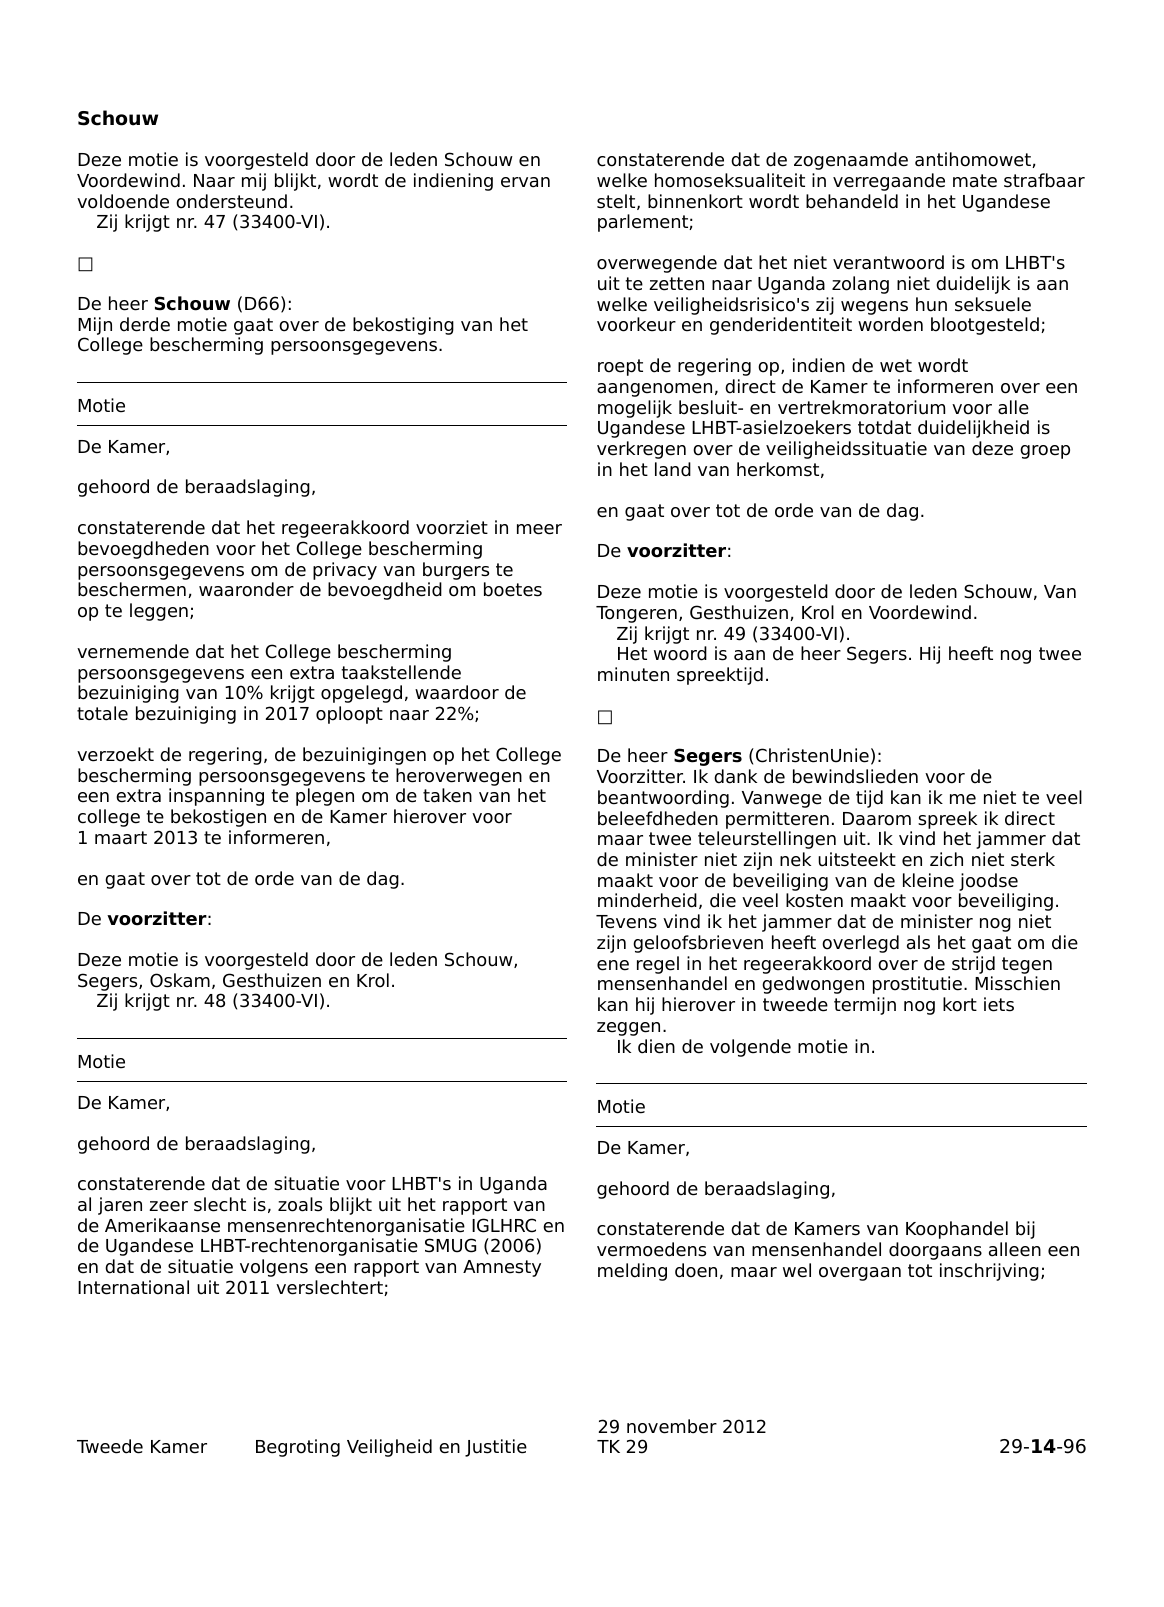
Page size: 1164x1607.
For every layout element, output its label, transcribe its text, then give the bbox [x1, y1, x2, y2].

text Zij krijgt nr. 48 (33400-VI). [77, 991, 567, 1012]
text roept de regering op, indien de wet wordt aangenomen, direct de Kamer te informeren over een mogelijk besluit- en vertrekmoratorium voor alle Ugandese LHBT-asielzoekers totdat duidelijkheid is verkregen over de veiligheidssituatie van deze groep in het land van herkomst, [596, 356, 1087, 480]
text Zij krijgt nr. 49 (33400-VI). [596, 623, 1087, 644]
text Deze motie is voorgesteld door de leden Schouw en Voordewind. Naar mij blijkt, wordt de indiening ervan voldoende ondersteund. [77, 150, 567, 212]
text □ [77, 253, 567, 274]
text gehoord de beraadslaging, [596, 1178, 1087, 1199]
text De Kamer, [596, 1138, 1087, 1158]
text Het woord is aan de heer Segers. Hij heeft nog twee minuten spreektijd. [596, 644, 1087, 686]
text De heer Schouw (D66): [77, 294, 567, 314]
text en gaat over tot de orde van de dag. [77, 868, 567, 889]
text De Kamer, [77, 437, 567, 457]
text gehoord de beraadslaging, [77, 1133, 567, 1154]
text □ [596, 706, 1087, 726]
text Motie [596, 1097, 1087, 1118]
text Deze motie is voorgesteld door de leden Schouw, Van Tongeren, Gesthuizen, Krol en Voordewind. [596, 582, 1087, 623]
text Mijn derde motie gaat over de bekostiging van het College bescherming persoonsgegevens. [77, 314, 567, 356]
text De Kamer, [77, 1093, 567, 1113]
text constaterende dat het regeerakkoord voorziet in meer bevoegdheden voor het College bescherming persoonsgegevens om de privacy van burgers te beschermen, waaronder de bevoegdheid om boetes op te leggen; [77, 518, 567, 622]
text Ik dien de volgende motie in. [596, 1036, 1087, 1057]
text gehoord de beraadslaging, [77, 477, 567, 498]
text vernemende dat het College bescherming persoonsgegevens een extra taakstellende bezuiniging van 10% krijgt opgelegd, waardoor de totale bezuiniging in 2017 oploopt naar 22%; [77, 642, 567, 725]
text De voorzitter: [77, 909, 567, 930]
text Deze motie is voorgesteld door de leden Schouw, Segers, Oskam, Gesthuizen en Krol. [77, 950, 567, 991]
text Voorzitter. Ik dank de bewindslieden voor de beantwoording. Vanwege de tijd kan ik me niet te veel beleefdheden permitteren. Daarom spreek ik direct maar twee teleurstellingen uit. Ik vind het jammer dat de minister niet zijn nek uitsteekt en zich niet sterk maakt voor de beveiliging van de kleine joodse minderheid, die veel kosten maakt voor beveiliging. Tevens vind ik het jammer dat de minister nog niet zijn geloofsbrieven heeft overlegd als het gaat om die ene regel in het regeerakkoord over de strijd tegen mensenhandel en gedwongen prostitutie. Misschien kan hij hierover in tweede termijn nog kort iets zeggen. [596, 767, 1087, 1036]
text constaterende dat de situatie voor LHBT's in Uganda al jaren zeer slecht is, zoals blijkt uit het rapport van de Amerikaanse mensenrechtenorganisatie IGLHRC en de Ugandese LHBT-rechtenorganisatie SMUG (2006) en dat de situatie volgens een rapport van Amnesty International uit 2011 verslechtert; [77, 1174, 567, 1298]
text overwegende dat het niet verantwoord is om LHBT's uit te zetten naar Uganda zolang niet duidelijk is aan welke veiligheidsrisico's zij wegens hun seksuele voorkeur en genderidentiteit worden blootgesteld; [596, 253, 1087, 336]
text De voorzitter: [596, 541, 1087, 562]
text constaterende dat de Kamers van Koophandel bij vermoedens van mensenhandel doorgaans alleen een melding doen, maar wel overgaan tot inschrijving; [596, 1219, 1087, 1281]
text verzoekt de regering, de bezuinigingen op het College bescherming persoonsgegevens te heroverwegen en een extra inspanning te plegen om de taken van het college te bekostigen en de Kamer hierover voor 1 maart 2013 te informeren, [77, 745, 567, 848]
text constaterende dat de zogenaamde antihomowet, welke homoseksualiteit in verregaande mate strafbaar stelt, binnenkort wordt behandeld in het Ugandese parlement; [596, 150, 1087, 233]
text Motie [77, 1052, 567, 1073]
text Zij krijgt nr. 47 (33400-VI). [77, 212, 567, 233]
text en gaat over tot de orde van de dag. [596, 500, 1087, 521]
text Motie [77, 396, 567, 417]
text De heer Segers (ChristenUnie): [596, 746, 1087, 767]
